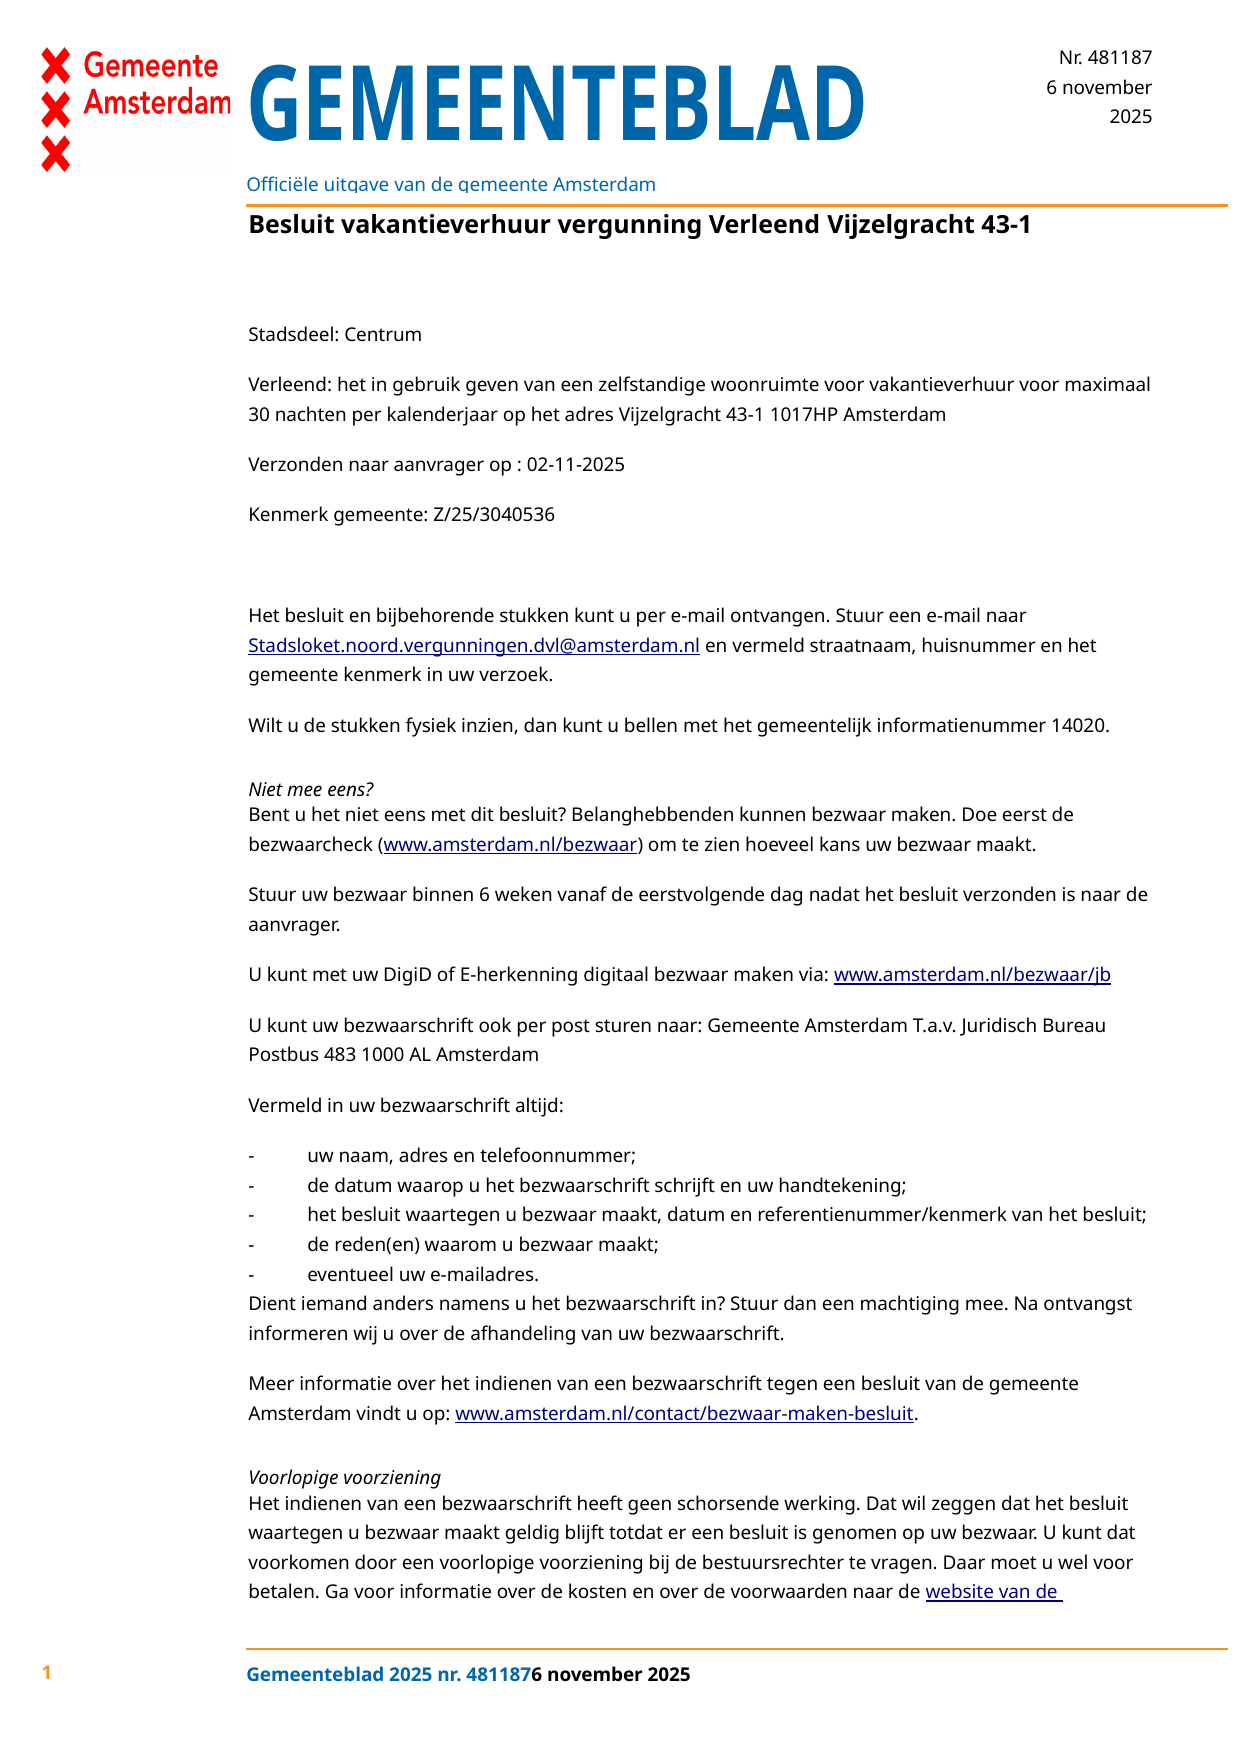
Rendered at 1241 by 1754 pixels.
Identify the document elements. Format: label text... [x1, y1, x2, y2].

text Wilt u de stukken fysiek inzien, dan kunt u bellen met het gemeentelijk informatienummer 14020. [248, 712, 1152, 738]
text Dient iemand anders namens u het bezwaarschrift in? Stuur dan een machtiging mee. Na ontvangst informeren wij u over de afhandeling van uw bezwaarschrift. [248, 1290, 1152, 1346]
text Stadsdeel: Centrum [248, 321, 1152, 346]
text Voorlopige voorziening [248, 1464, 1152, 1490]
text Meer informatie over het indienen van een bezwaarschrift tegen een besluit van de gemeente Amsterdam vindt u op: www.amsterdam.nl/contact/bezwaar-maken-besluit. [248, 1370, 1152, 1426]
list de reden(en) waarom u bezwaar maakt; [248, 1231, 1152, 1257]
text Bent u het niet eens met dit besluit? Belanghebbenden kunnen bezwaar maken. Doe eerst de bezwaarcheck (www.amsterdam.nl/bezwaar) om te zien hoeveel kans uw bezwaar maakt. [248, 802, 1152, 857]
text Niet mee eens? [248, 776, 1152, 802]
list uw naam, adres en telefoonnummer; [248, 1142, 1152, 1168]
text Vermeld in uw bezwaarschrift altijd: [248, 1092, 1152, 1118]
text Kenmerk gemeente: Z/25/3040536 [248, 502, 1152, 527]
text Het indienen van een bezwaarschrift heeft geen schorsende werking. Dat wil zeggen dat het besluit waartegen u bezwaar maakt geldig blijft totdat er een besluit is genomen op uw bezwaar. U kunt dat voorkomen door een voorlopige voorziening bij de bestuursrechter te vragen. Daar moet u wel voor betalen. Ga voor informatie over de kosten en over de voorwaarden naar de website van de [248, 1490, 1152, 1604]
text Verzonden naar aanvrager op : 02-11-2025 [248, 451, 1152, 477]
text Besluit vakantieverhuur vergunning Verleend Vijzelgracht 43-1 [248, 207, 1152, 241]
text U kunt uw bezwaarschrift ook per post sturen naar: Gemeente Amsterdam T.a.v. Juridisch Bureau Postbus 483 1000 AL Amsterdam [248, 1012, 1152, 1067]
text U kunt met uw DigiD of E-herkenning digitaal bezwaar maken via: www.amsterdam.nl/bezwaar/jb [248, 962, 1152, 987]
text Stuur uw bezwaar binnen 6 weken vanaf de eerstvolgende dag nadat het besluit verzonden is naar de aanvrager. [248, 882, 1152, 937]
text Het besluit en bijbehorende stukken kunt u per e-mail ontvangen. Stuur een e-mail naar Stadsloket.noord.vergunningen.dvl@amsterdam.nl en vermeld straatnaam, huisnummer en het gemeente kenmerk in uw verzoek. [248, 602, 1152, 687]
list eventueel uw e-mailadres. [248, 1261, 1152, 1287]
picture [41, 47, 231, 172]
list de datum waarop u het bezwaarschrift schrijft en uw handtekening; [248, 1172, 1152, 1198]
text Verleend: het in gebruik geven van een zelfstandige woonruimte voor vakantieverhuur voor maximaal 30 nachten per kalenderjaar op het adres Vijzelgracht 43-1 1017HP Amsterdam [248, 371, 1152, 426]
list het besluit waartegen u bezwaar maakt, datum en referentienummer/kenmerk van het besluit; [248, 1202, 1152, 1227]
